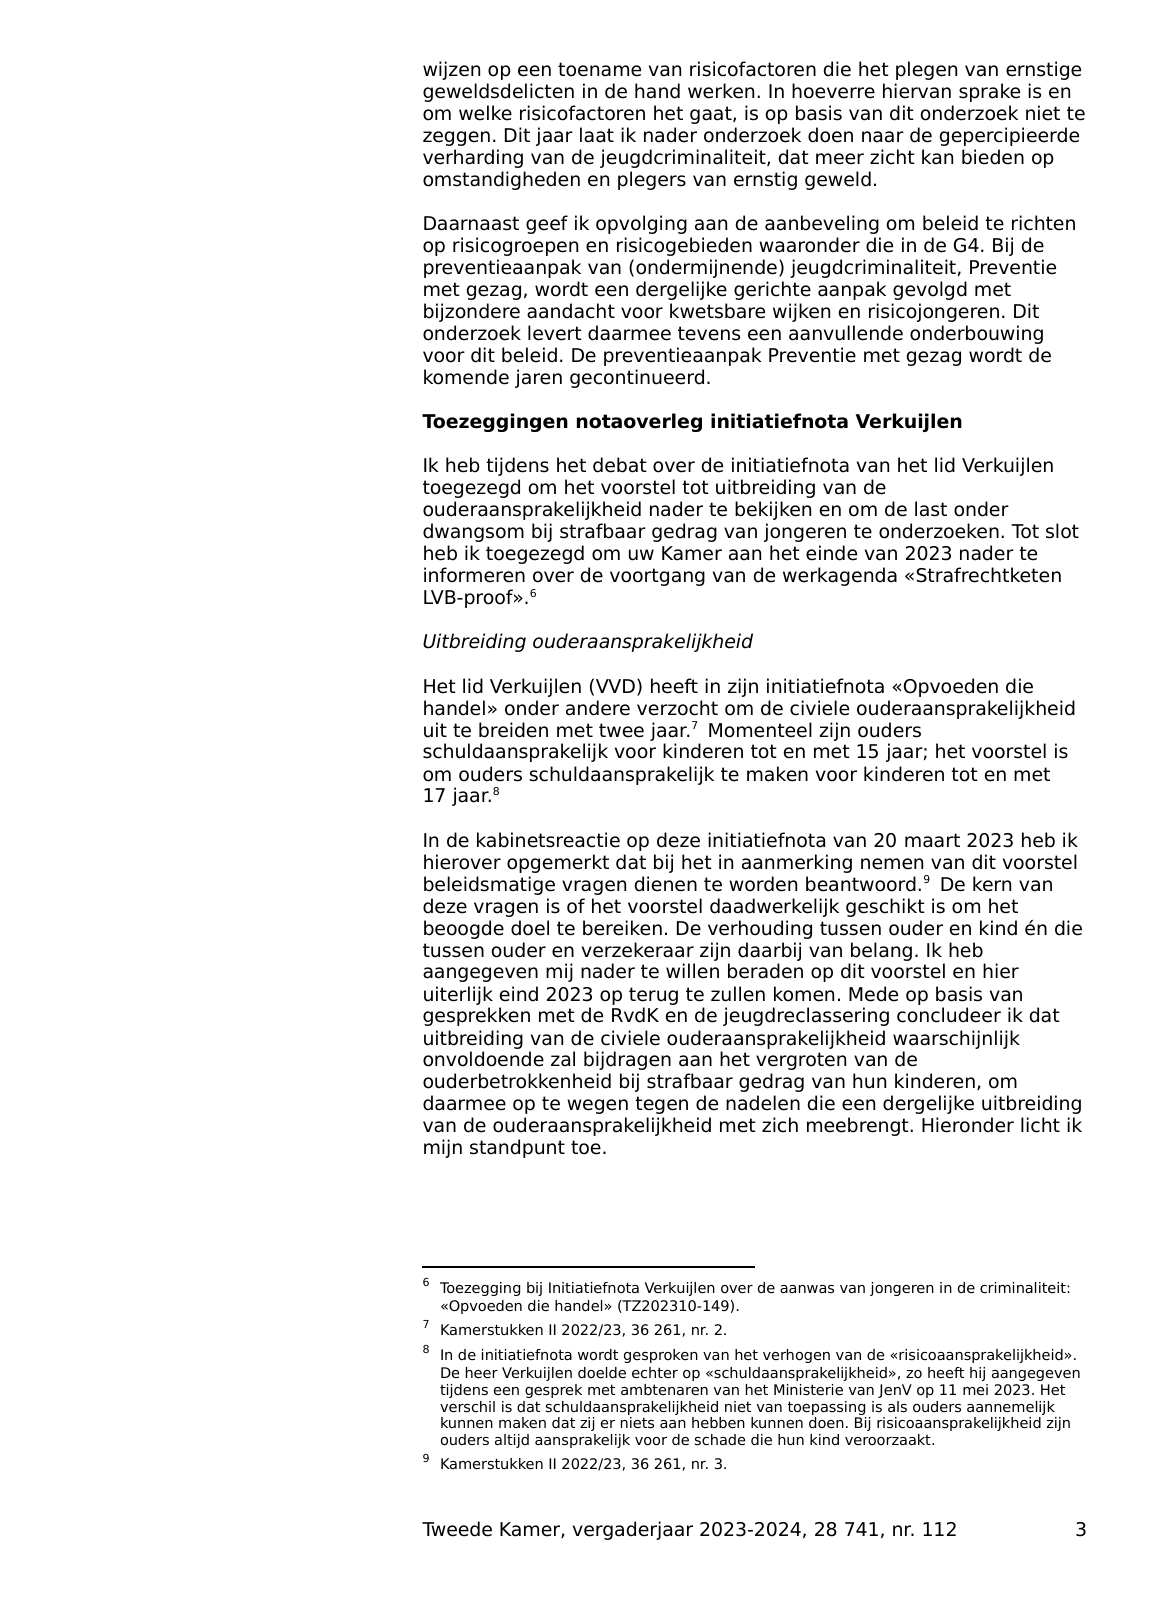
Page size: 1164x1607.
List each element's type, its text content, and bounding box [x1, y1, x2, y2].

text wijzen op een toename van risicofactoren die het plegen van ernstige geweldsdelicten in de hand werken. In hoeverre hiervan sprake is en om welke risicofactoren het gaat, is op basis van dit onderzoek niet te zeggen. Dit jaar laat ik nader onderzoek doen naar de gepercipieerde verharding van de jeugdcriminaliteit, dat meer zicht kan bieden op omstandigheden en plegers van ernstig geweld. [422, 59, 1087, 191]
subtitle Uitbreiding ouderaansprakelijkheid [422, 631, 1087, 653]
text Ik heb tijdens het debat over de initiatiefnota van het lid Verkuijlen toegezegd om het voorstel tot uitbreiding van de ouderaansprakelijkheid nader te bekijken en om de last onder dwangsom bij strafbaar gedrag van jongeren te onderzoeken. Tot slot heb ik toegezegd om uw Kamer aan het einde van 2023 nader te informeren over de voortgang van de werkagenda «Strafrechtketen LVB-proof». [422, 455, 1087, 609]
text Het lid Verkuijlen (VVD) heeft in zijn initiatiefnota «Opvoeden die handel» onder andere verzocht om de civiele ouderaansprakelijkheid uit te breiden met twee jaar. Momenteel zijn ouders schuldaansprakelijk voor kinderen tot en met 15 jaar; het voorstel is om ouders schuldaansprakelijk te maken voor kinderen tot en met 17 jaar. [422, 676, 1087, 807]
text Kamerstukken II 2022/23, 36 261, nr. 2. [422, 1318, 1087, 1340]
text Kamerstukken II 2022/23, 36 261, nr. 3. [422, 1452, 1087, 1474]
subtitle Toezeggingen notaoverleg initiatiefnota Verkuijlen [422, 411, 1087, 433]
text Toezegging bij Initiatiefnota Verkuijlen over de aanwas van jongeren in de criminaliteit: «Opvoeden die handel» (TZ202310-149). [422, 1276, 1087, 1315]
text In de initiatiefnota wordt gesproken van het verhogen van de «risicoaansprakelijkheid». De heer Verkuijlen doelde echter op «schuldaansprakelijkheid», zo heeft hij aangegeven tijdens een gesprek met ambtenaren van het Ministerie van JenV op 11 mei 2023. Het verschil is dat schuldaansprakelijkheid niet van toepassing is als ouders aannemelijk kunnen maken dat zij er niets aan hebben kunnen doen. Bij risicoaansprakelijkheid zijn ouders altijd aansprakelijk voor de schade die hun kind veroorzaakt. [422, 1343, 1087, 1449]
text In de kabinetsreactie op deze initiatiefnota van 20 maart 2023 heb ik hierover opgemerkt dat bij het in aanmerking nemen van dit voorstel beleidsmatige vragen dienen te worden beantwoord. De kern van deze vragen is of het voorstel daadwerkelijk geschikt is om het beoogde doel te bereiken. De verhouding tussen ouder en kind én die tussen ouder en verzekeraar zijn daarbij van belang. Ik heb aangegeven mij nader te willen beraden op dit voorstel en hier uiterlijk eind 2023 op terug te zullen komen. Mede op basis van gesprekken met de RvdK en de jeugdreclassering concludeer ik dat uitbreiding van de civiele ouderaansprakelijkheid waarschijnlijk onvoldoende zal bijdragen aan het vergroten van de ouderbetrokkenheid bij strafbaar gedrag van hun kinderen, om daarmee op te wegen tegen de nadelen die een dergelijke uitbreiding van de ouderaansprakelijkheid met zich meebrengt. Hieronder licht ik mijn standpunt toe. [422, 829, 1087, 1159]
text Daarnaast geef ik opvolging aan de aanbeveling om beleid te richten op risicogroepen en risicogebieden waaronder die in de G4. Bij de preventieaanpak van (ondermijnende) jeugdcriminaliteit, Preventie met gezag, wordt een dergelijke gerichte aanpak gevolgd met bijzondere aandacht voor kwetsbare wijken en risicojongeren. Dit onderzoek levert daarmee tevens een aanvullende onderbouwing voor dit beleid. De preventieaanpak Preventie met gezag wordt de komende jaren gecontinueerd. [422, 213, 1087, 389]
